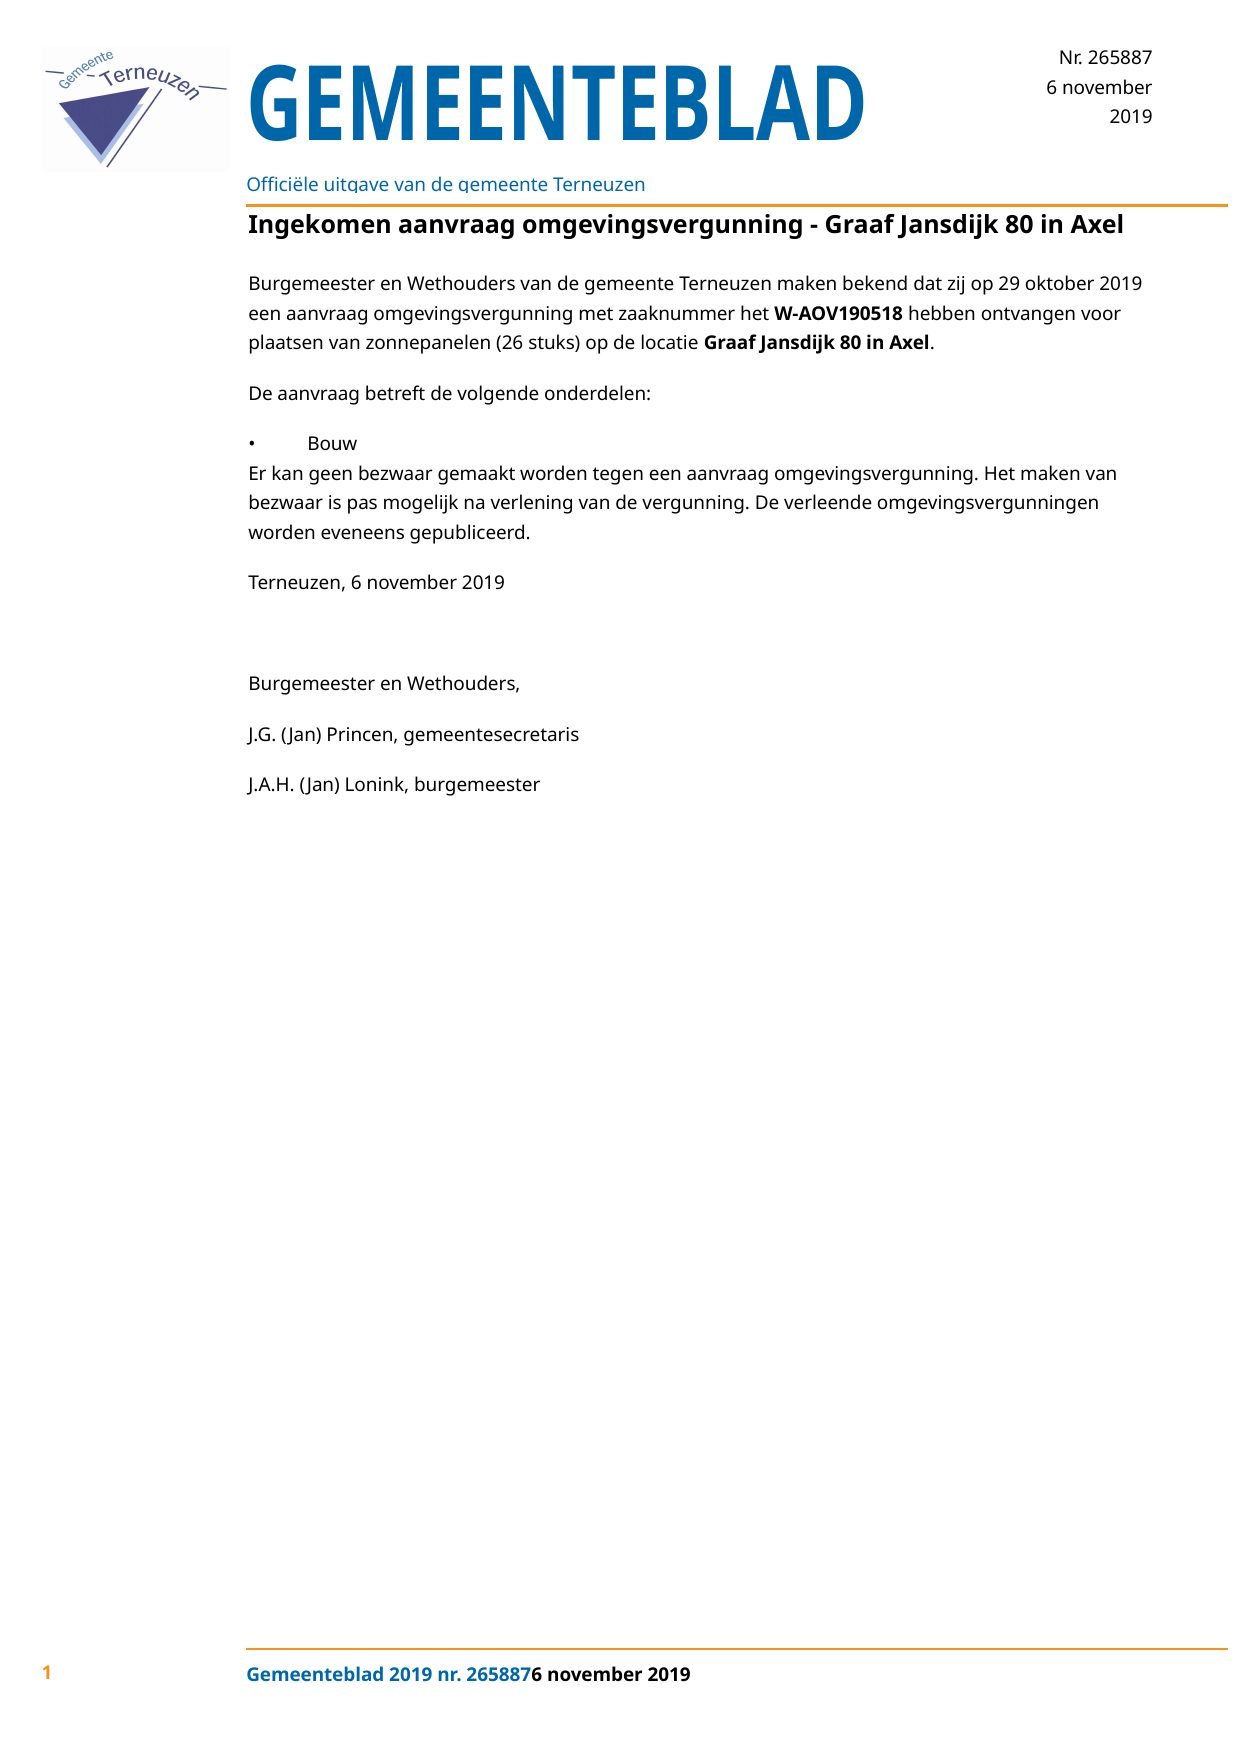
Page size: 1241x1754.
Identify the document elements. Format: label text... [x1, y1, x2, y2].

text Burgemeester en Wethouders, [248, 670, 1152, 696]
text Ingekomen aanvraag omgevingsvergunning - Graaf Jansdijk 80 in Axel [248, 207, 1152, 241]
text J.G. (Jan) Princen, gemeentesecretaris [248, 721, 1152, 746]
text Er kan geen bezwaar gemaakt worden tegen een aanvraag omgevingsvergunning. Het maken van bezwaar is pas mogelijk na verlening van de vergunning. De verleende omgevingsvergunningen worden eveneens gepubliceerd. [248, 460, 1152, 545]
picture [41, 47, 231, 172]
text Terneuzen, 6 november 2019 [248, 569, 1152, 595]
list Bouw [248, 430, 1152, 456]
text Burgemeester en Wethouders van de gemeente Terneuzen maken bekend dat zij op 29 oktober 2019 een aanvraag omgevingsvergunning met zaaknummer het W-AOV190518 hebben ontvangen voor plaatsen van zonnepanelen (26 stuks) op de locatie Graaf Jansdijk 80 in Axel. [248, 270, 1152, 355]
text De aanvraag betreft de volgende onderdelen: [248, 380, 1152, 406]
text J.A.H. (Jan) Lonink, burgemeester [248, 771, 1152, 797]
